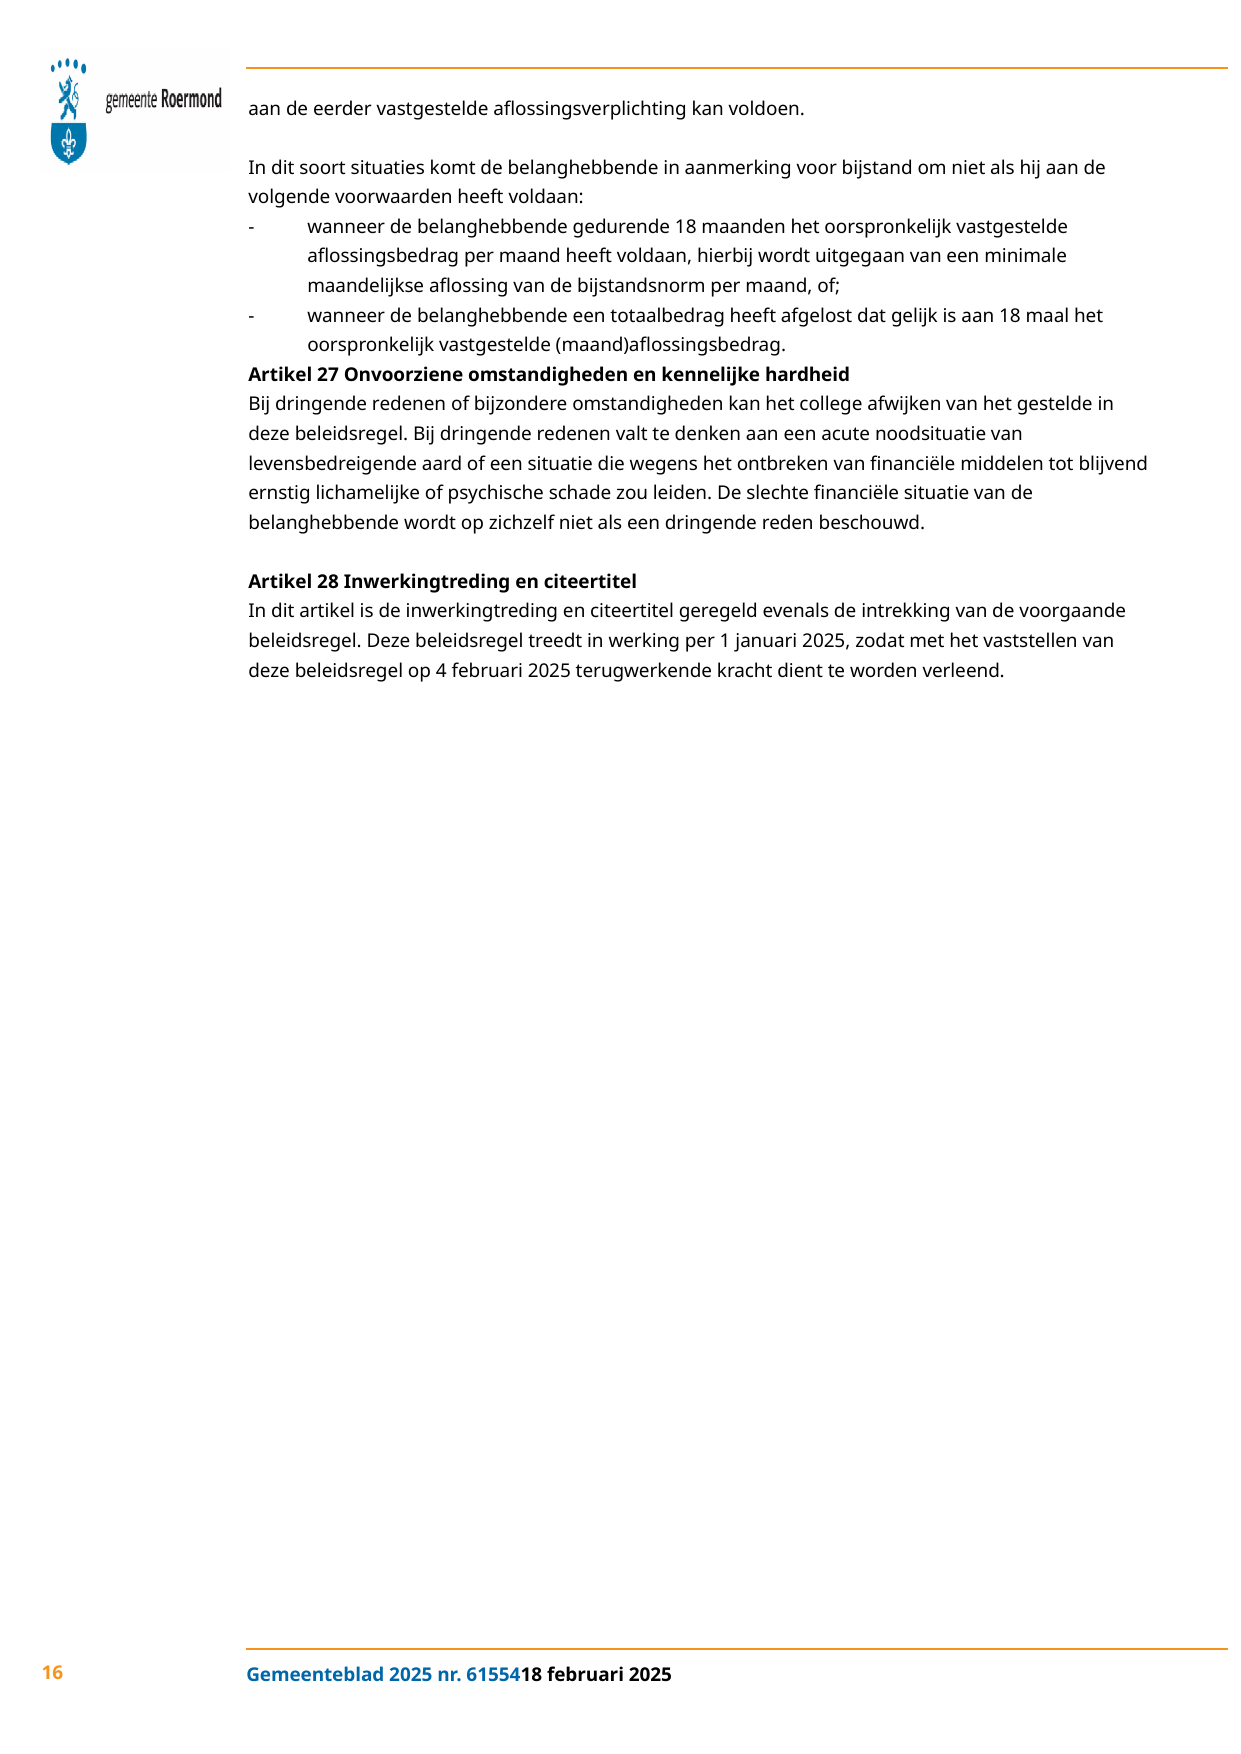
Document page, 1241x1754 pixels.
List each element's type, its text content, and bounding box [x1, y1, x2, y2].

list wanneer de belanghebbende een totaalbedrag heeft afgelost dat gelijk is aan 18 maal het oorspronkelijk vastgestelde (maand)aflossingsbedrag. [248, 302, 1152, 357]
picture [41, 47, 231, 172]
text In dit artikel is de inwerkingtreding en citeertitel geregeld evenals de intrekking van de voorgaande beleidsregel. Deze beleidsregel treedt in werking per 1 januari 2025, zodat met het vaststellen van deze beleidsregel op 4 februari 2025 terugwerkende kracht dient te worden verleend. [248, 598, 1152, 683]
text Artikel 27 Onvoorziene omstandigheden en kennelijke hardheid [248, 361, 1152, 387]
list wanneer de belanghebbende gedurende 18 maanden het oorspronkelijk vastgestelde aflossingsbedrag per maand heeft voldaan, hierbij wordt uitgegaan van een minimale maandelijkse aflossing van de bijstandsnorm per maand, of; [248, 213, 1152, 298]
text Bij dringende redenen of bijzondere omstandigheden kan het college afwijken van het gestelde in deze beleidsregel. Bij dringende redenen valt te denken aan een acute noodsituatie van levensbedreigende aard of een situatie die wegens het ontbreken van financiële middelen tot blijvend ernstig lichamelijke of psychische schade zou leiden. De slechte financiële situatie van de belanghebbende wordt op zichzelf niet als een dringende reden beschouwd. [248, 391, 1152, 535]
text aan de eerder vastgestelde aflossingsverplichting kan voldoen. [248, 95, 1152, 121]
text In dit soort situaties komt de belanghebbende in aanmerking voor bijstand om niet als hij aan de volgende voorwaarden heeft voldaan: [248, 154, 1152, 209]
text Artikel 28 Inwerkingtreding en citeertitel [248, 568, 1152, 594]
